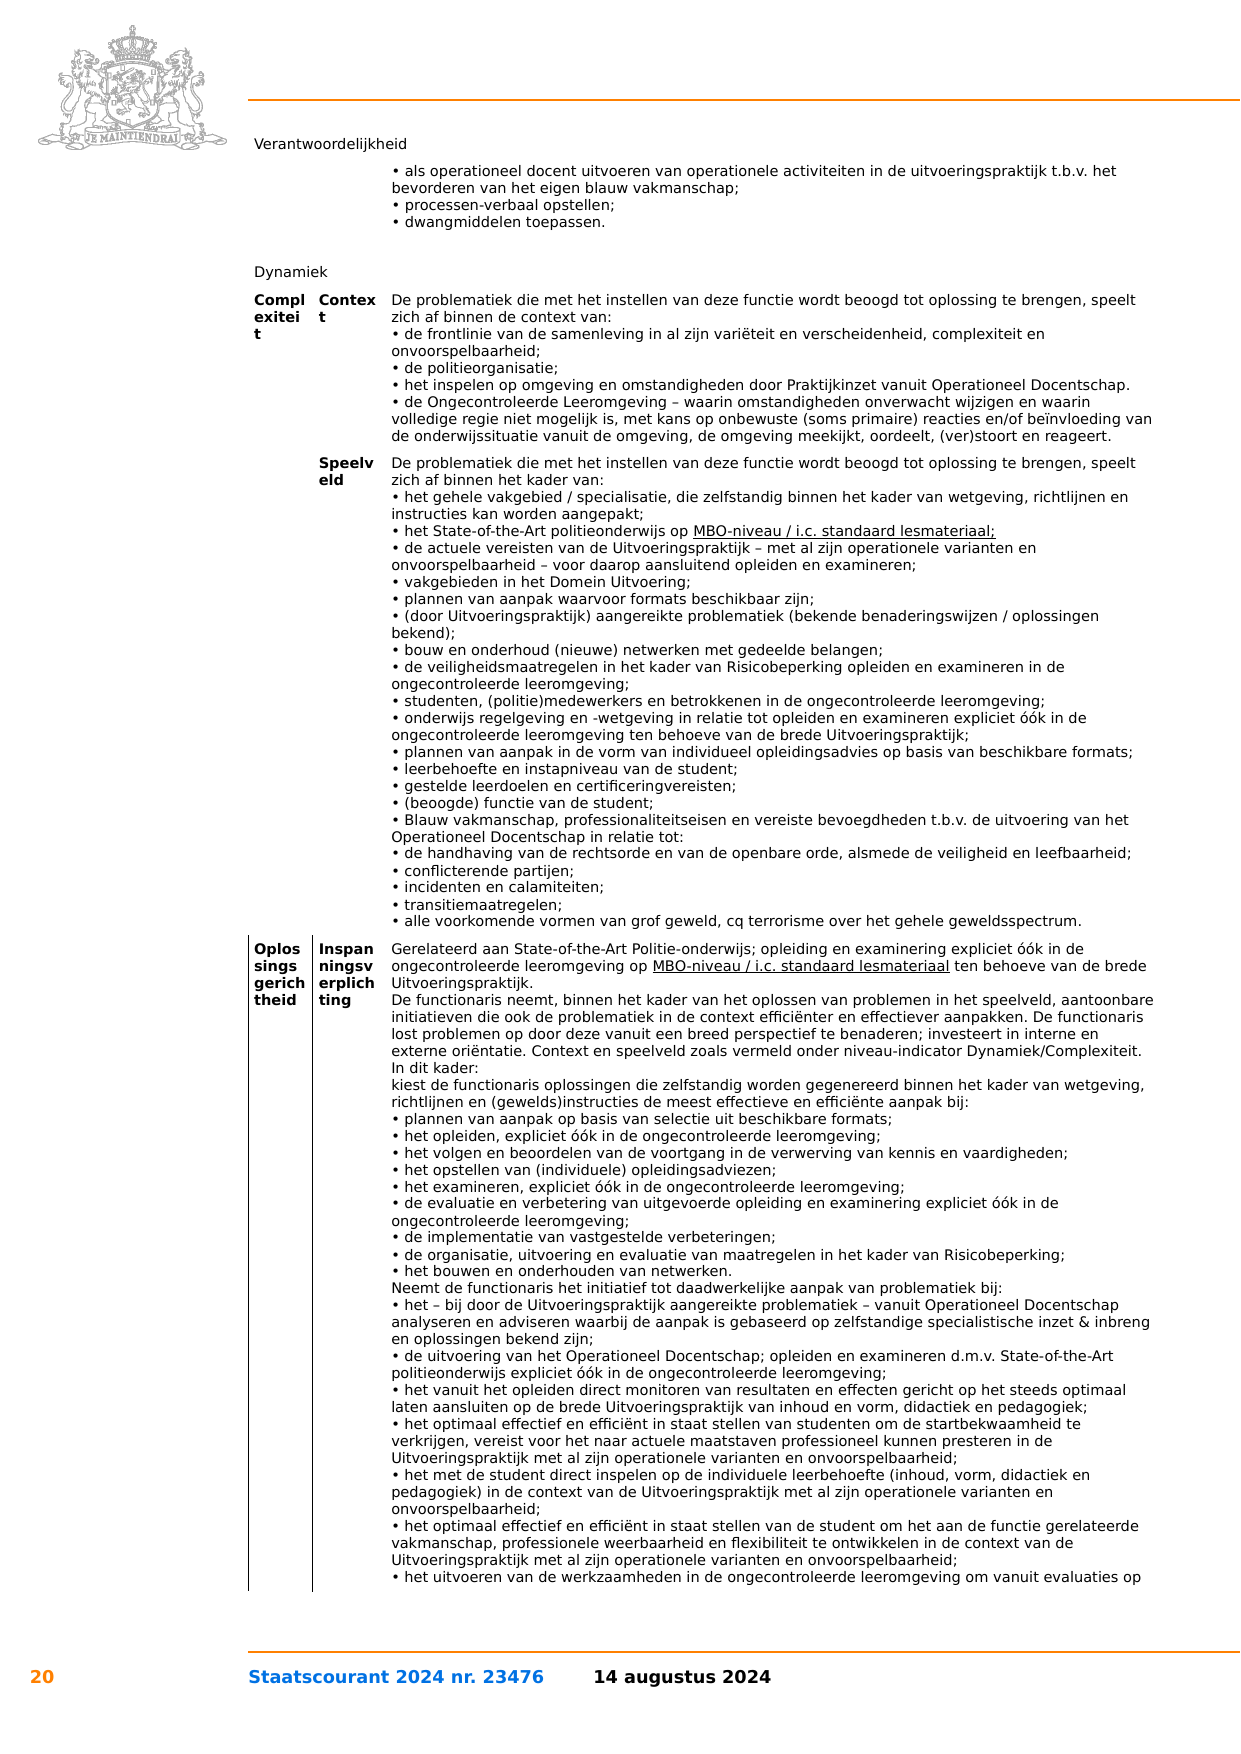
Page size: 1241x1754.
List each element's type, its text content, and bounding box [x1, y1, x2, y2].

table_cell [249, 158, 312, 236]
table_header Dynamiek [249, 260, 1163, 286]
table_cell Context [313, 287, 385, 449]
table_cell Oplossingsgerichtheid [249, 936, 312, 1591]
table_cell De problematiek die met het instellen van deze functie wordt beoogd tot oplossing te brengen, speelt zich af binnen het kader van: • het gehele vakgebied / specialisatie, die zelfstandig binnen het kader van wetgeving, richtlijnen en instructies kan worden aangepakt; • het State-of-the-Art politieonderwijs op MBO-niveau / i.c. standaard lesmateriaal; • de actuele vereisten van de Uitvoeringspraktijk – met al zijn operationele varianten en onvoorspelbaarheid – voor daarop aansluitend opleiden en examineren; • vakgebieden in het Domein Uitvoering; • plannen van aanpak waarvoor formats beschikbaar zijn; • (door Uitvoeringspraktijk) aangereikte problematiek (bekende benaderingswijzen / oplossingen bekend); • bouw en onderhoud (nieuwe) netwerken met gedeelde belangen; • de veiligheidsmaatregelen in het kader van Risicobeperking opleiden en examineren in de ongecontroleerde leeromgeving; • studenten, (politie)medewerkers en betrokkenen in de ongecontroleerde leeromgeving; • onderwijs regelgeving en -wetgeving in relatie tot opleiden en examineren expliciet óók in de ongecontroleerde leeromgeving ten behoeve van de brede Uitvoeringspraktijk; • plannen van aanpak in de vorm van individueel opleidingsadvies op basis van beschikbare formats; • leerbehoefte en instapniveau van de student; • gestelde leerdoelen en certificeringvereisten; • (beoogde) functie van de student; • Blauw vakmanschap, professionaliteitseisen en vereiste bevoegdheden t.b.v. de uitvoering van het Operationeel Docentschap in relatie tot: • de handhaving van de rechtsorde en van de openbare orde, alsmede de veiligheid en leefbaarheid; • conflicterende partijen; • incidenten en calamiteiten; • transitiemaatregelen; • alle voorkomende vormen van grof geweld, cq terrorisme over het gehele geweldsspectrum. [386, 450, 1163, 935]
table_cell Complexiteit [249, 287, 312, 935]
table_cell Speelveld [313, 450, 385, 935]
table_cell Gerelateerd aan State-of-the-Art Politie-onderwijs; opleiding en examinering expliciet óók in de ongecontroleerde leeromgeving op MBO-niveau / i.c. standaard lesmateriaal ten behoeve van de brede Uitvoeringspraktijk. De functionaris neemt, binnen het kader van het oplossen van problemen in het speelveld, aantoonbare initiatieven die ook de problematiek in de context efficiënter en effectiever aanpakken. De functionaris lost problemen op door deze vanuit een breed perspectief te benaderen; investeert in interne en externe oriëntatie. Context en speelveld zoals vermeld onder niveau-indicator Dynamiek/Complexiteit. In dit kader: kiest de functionaris oplossingen die zelfstandig worden gegenereerd binnen het kader van wetgeving, richtlijnen en (gewelds)instructies de meest effectieve en efficiënte aanpak bij: • plannen van aanpak op basis van selectie uit beschikbare formats; • het opleiden, expliciet óók in de ongecontroleerde leeromgeving; • het volgen en beoordelen van de voortgang in de verwerving van kennis en vaardigheden; • het opstellen van (individuele) opleidingsadviezen; • het examineren, expliciet óók in de ongecontroleerde leeromgeving; • de evaluatie en verbetering van uitgevoerde opleiding en examinering expliciet óók in de ongecontroleerde leeromgeving; • de implementatie van vastgestelde verbeteringen; • de organisatie, uitvoering en evaluatie van maatregelen in het kader van Risicobeperking; • het bouwen en onderhouden van netwerken. Neemt de functionaris het initiatief tot daadwerkelijke aanpak van problematiek bij: • het – bij door de Uitvoeringspraktijk aangereikte problematiek – vanuit Operationeel Docentschap analyseren en adviseren waarbij de aanpak is gebaseerd op zelfstandige specialistische inzet & inbreng en oplossingen bekend zijn; • de uitvoering van het Operationeel Docentschap; opleiden en examineren d.m.v. State-of-the-Art politieonderwijs expliciet óók in de ongecontroleerde leeromgeving; • het vanuit het opleiden direct monitoren van resultaten en effecten gericht op het steeds optimaal laten aansluiten op de brede Uitvoeringspraktijk van inhoud en vorm, didactiek en pedagogiek; • het optimaal effectief en efficiënt in staat stellen van studenten om de startbekwaamheid te verkrijgen, vereist voor het naar actuele maatstaven professioneel kunnen presteren in de Uitvoeringspraktijk met al zijn operationele varianten en onvoorspelbaarheid; • het met de student direct inspelen op de individuele leerbehoefte (inhoud, vorm, didactiek en pedagogiek) in de context van de Uitvoeringspraktijk met al zijn operationele varianten en onvoorspelbaarheid; • het optimaal effectief en efficiënt in staat stellen van de student om het aan de functie gerelateerde vakmanschap, professionele weerbaarheid en flexibiliteit te ontwikkelen in de context van de Uitvoeringspraktijk met al zijn operationele varianten en onvoorspelbaarheid; • het uitvoeren van de werkzaamheden in de ongecontroleerde leeromgeving om vanuit evaluaties op [386, 936, 1163, 1591]
table_cell [313, 158, 385, 236]
table_header Verantwoordelijkheid [249, 131, 1163, 157]
table_cell • als operationeel docent uitvoeren van operationele activiteiten in de uitvoeringspraktijk t.b.v. het bevorderen van het eigen blauw vakmanschap; • processen-verbaal opstellen; • dwangmiddelen toepassen. [386, 158, 1163, 236]
picture [38, 25, 227, 150]
table_cell De problematiek die met het instellen van deze functie wordt beoogd tot oplossing te brengen, speelt zich af binnen de context van: • de frontlinie van de samenleving in al zijn variëteit en verscheidenheid, complexiteit en onvoorspelbaarheid; • de politieorganisatie; • het inspelen op omgeving en omstandigheden door Praktijkinzet vanuit Operationeel Docentschap. • de Ongecontroleerde Leeromgeving – waarin omstandigheden onverwacht wijzigen en waarin volledige regie niet mogelijk is, met kans op onbewuste (soms primaire) reacties en/of beïnvloeding van de onderwijssituatie vanuit de omgeving, de omgeving meekijkt, oordeelt, (ver)stoort en reageert. [386, 287, 1163, 449]
table_cell Inspanningsverplichting [313, 936, 385, 1591]
